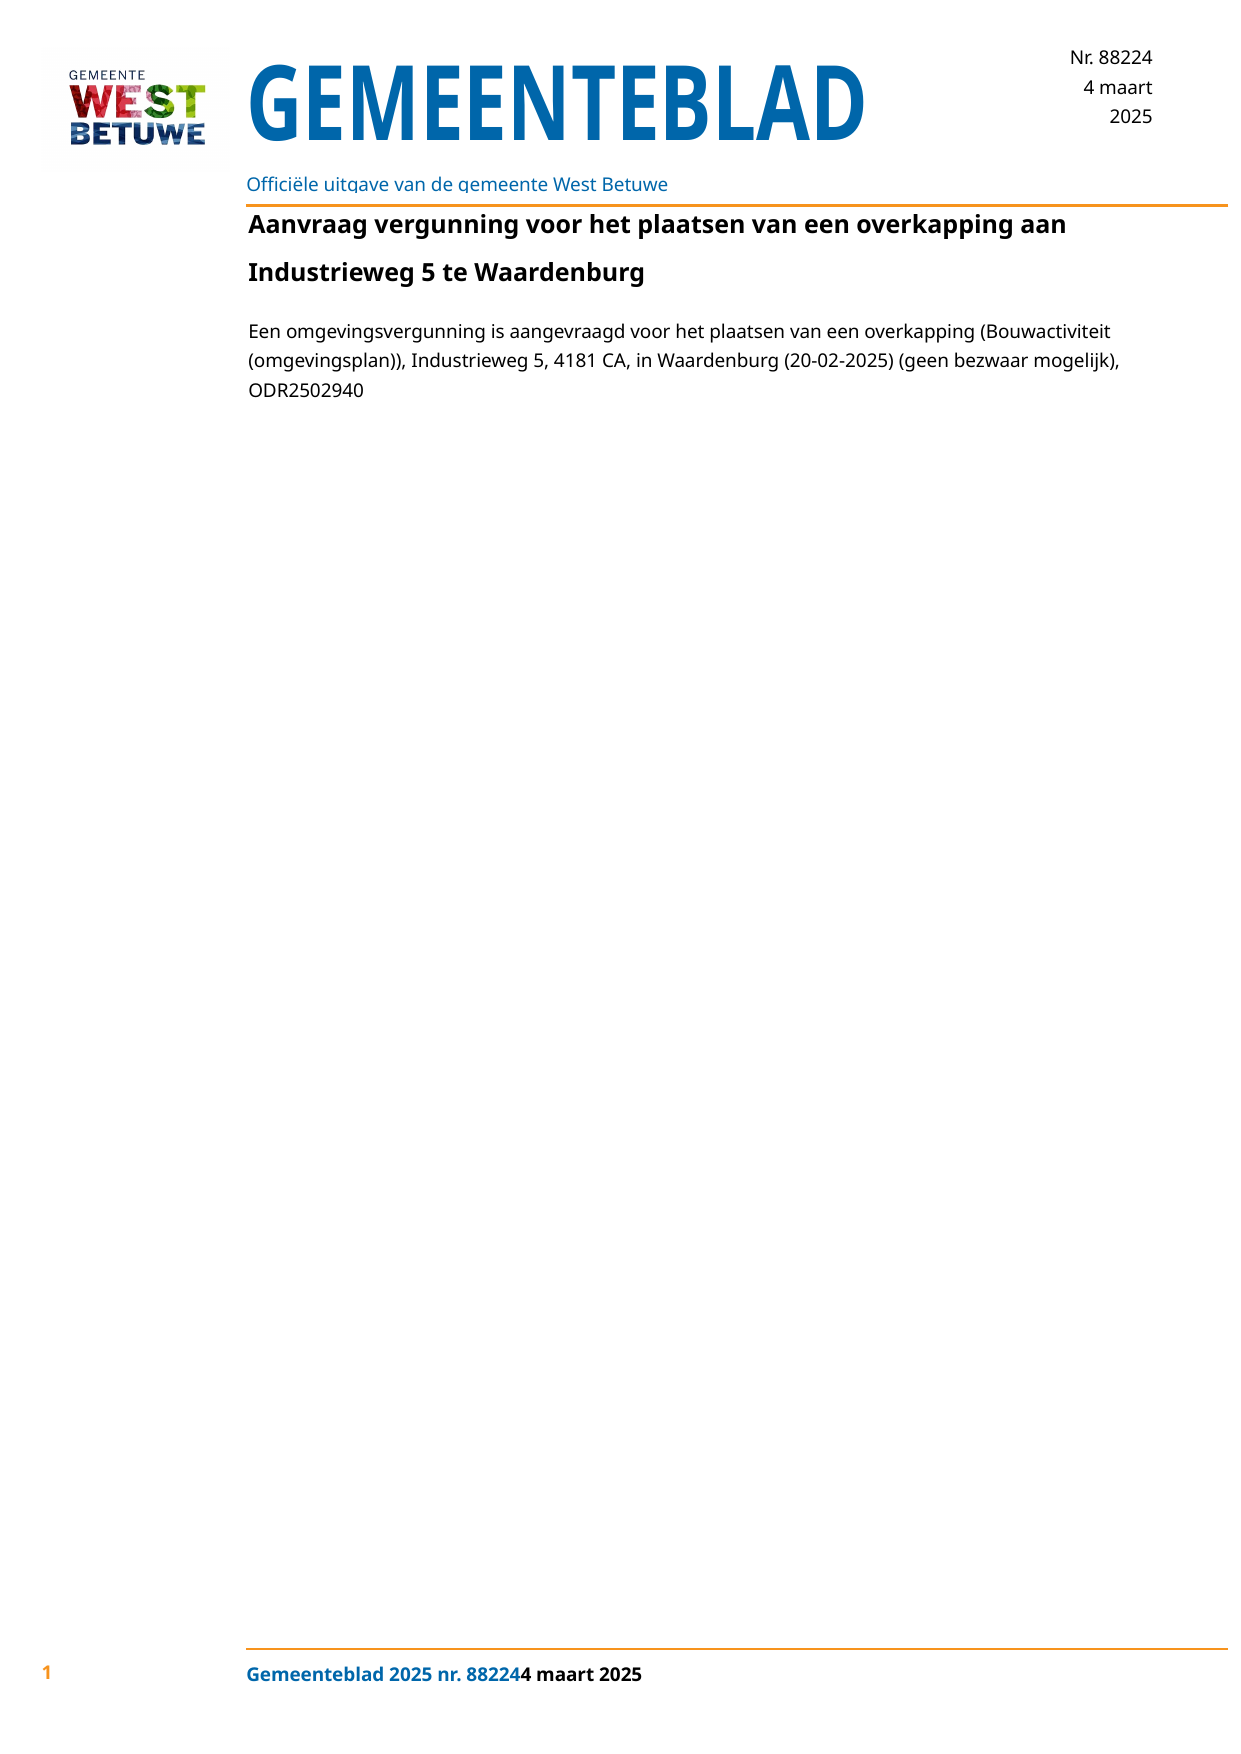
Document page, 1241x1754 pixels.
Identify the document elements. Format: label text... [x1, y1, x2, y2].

text Aanvraag vergunning voor het plaatsen van een overkapping aan Industrieweg 5 te Waardenburg [248, 207, 1152, 288]
picture [41, 47, 231, 172]
text Een omgevingsvergunning is aangevraagd voor het plaatsen van een overkapping (Bouwactiviteit (omgevingsplan)), Industrieweg 5, 4181 CA, in Waardenburg (20-02-2025) (geen bezwaar mogelijk), ODR2502940 [248, 318, 1152, 403]
